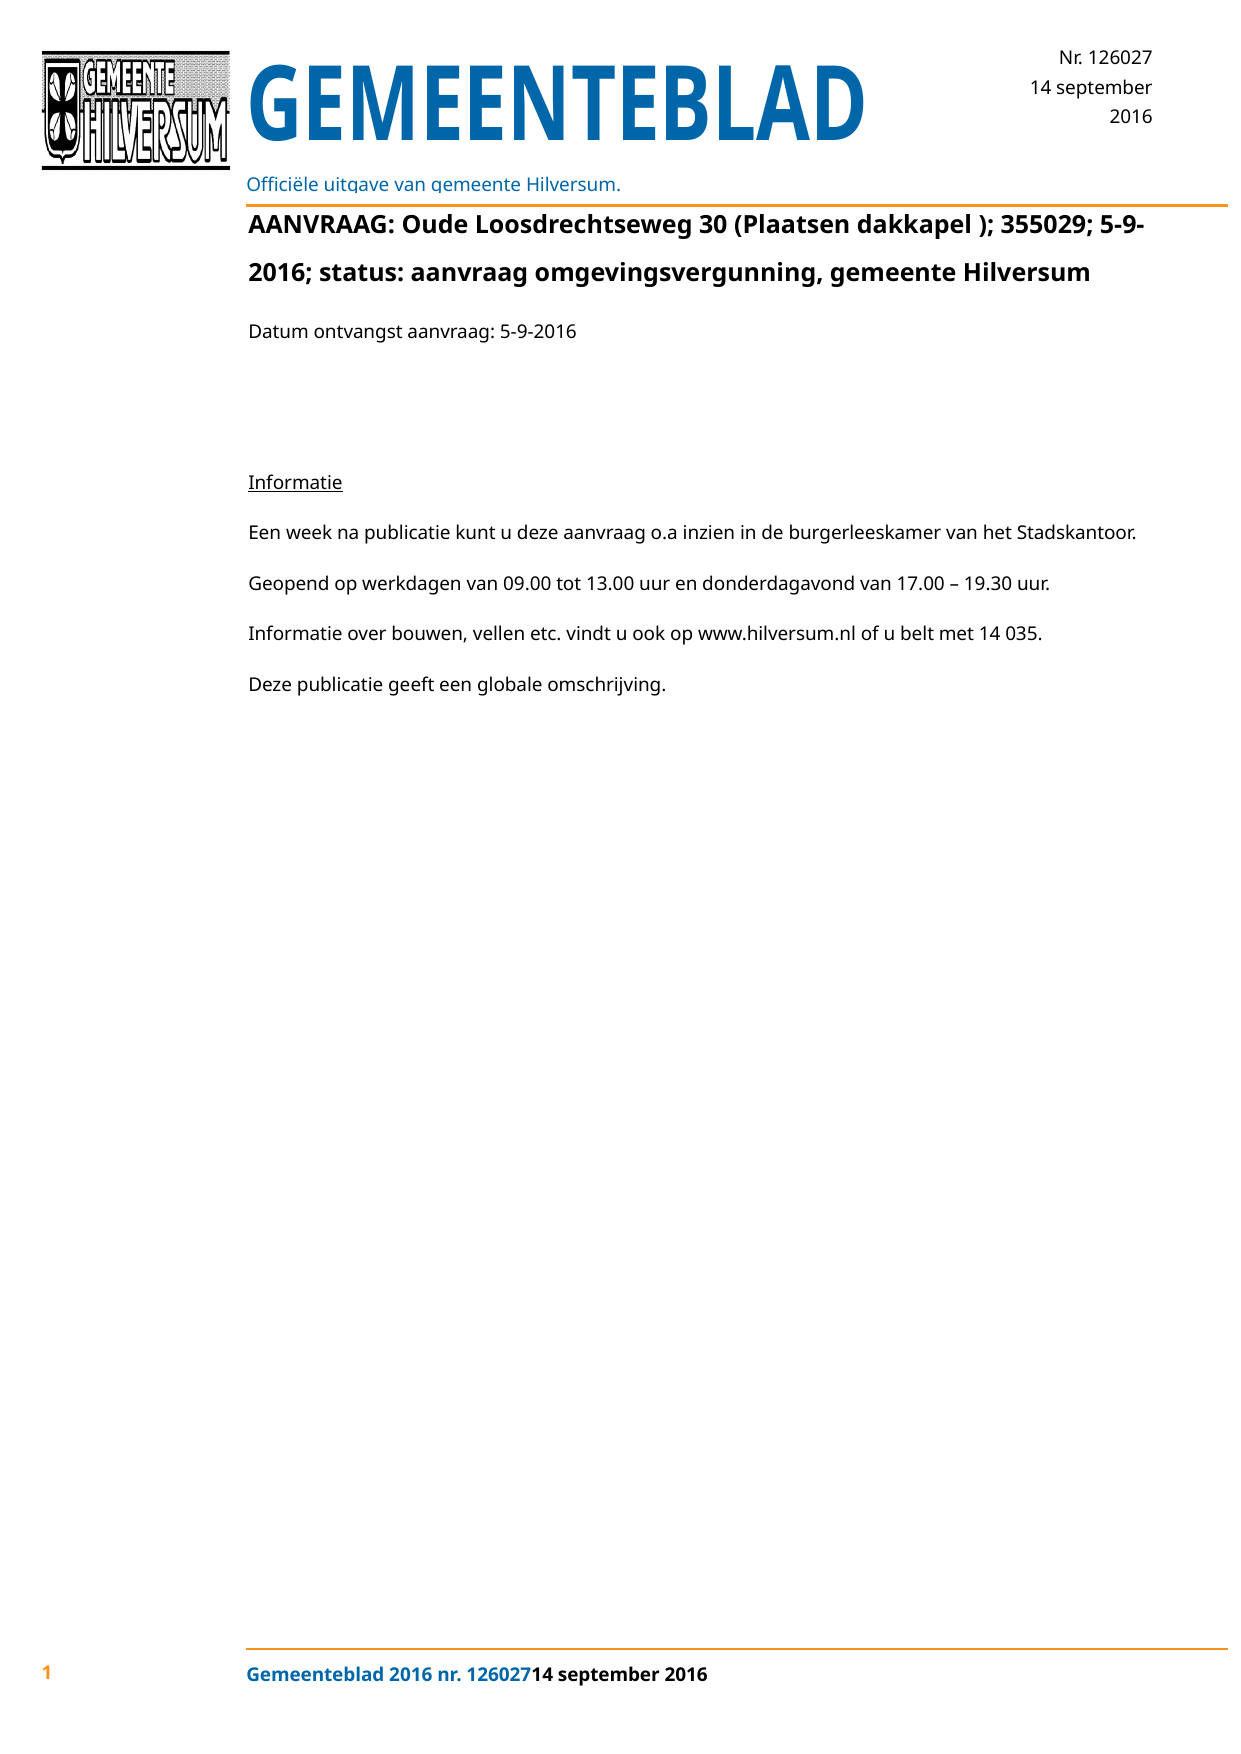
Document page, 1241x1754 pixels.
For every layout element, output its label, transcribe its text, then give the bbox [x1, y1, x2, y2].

picture [41, 47, 231, 172]
text Datum ontvangst aanvraag: 5-9-2016 [248, 318, 1152, 344]
text AANVRAAG: Oude Loosdrechtseweg 30 (Plaatsen dakkapel ); 355029; 5-9-2016; status: aanvraag omgevingsvergunning, gemeente Hilversum [248, 207, 1152, 288]
text Geopend op werkdagen van 09.00 tot 13.00 uur en donderdagavond van 17.00 – 19.30 uur. [248, 570, 1152, 596]
text Informatie over bouwen, vellen etc. vindt u ook op www.hilversum.nl of u belt met 14 035. [248, 620, 1152, 646]
text Deze publicatie geeft een globale omschrijving. [248, 671, 1152, 697]
text Informatie [248, 469, 1152, 495]
text Een week na publicatie kunt u deze aanvraag o.a inzien in de burgerleeskamer van het Stadskantoor. [248, 519, 1152, 545]
